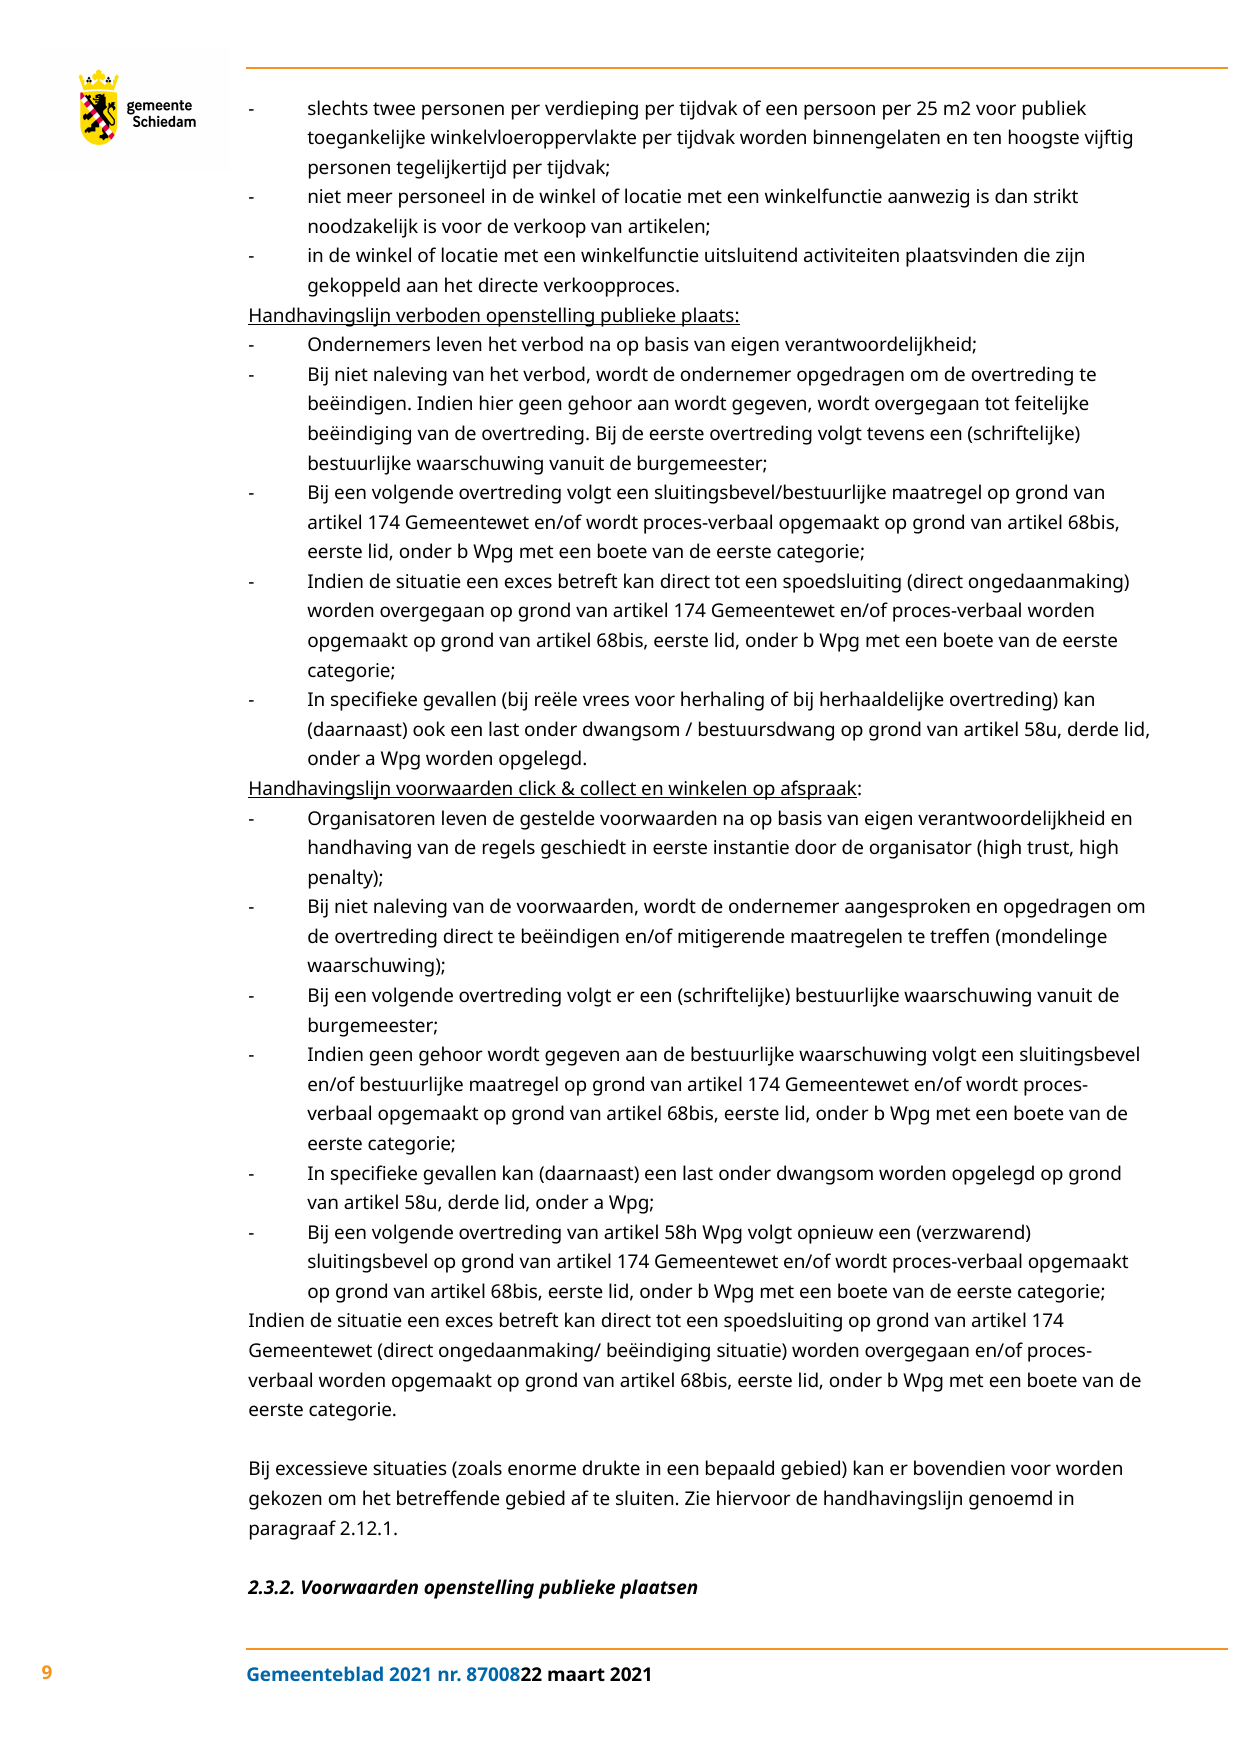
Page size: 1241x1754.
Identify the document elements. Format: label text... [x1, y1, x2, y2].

text Handhavingslijn voorwaarden click & collect en winkelen op afspraak: [248, 775, 1152, 801]
text Bij excessieve situaties (zoals enorme drukte in een bepaald gebied) kan er bovendien voor worden gekozen om het betreffende gebied af te sluiten. Zie hiervoor de handhavingslijn genoemd in paragraaf 2.12.1. [248, 1456, 1152, 1541]
list Organisatoren leven de gestelde voorwaarden na op basis van eigen verantwoordelijkheid en handhaving van de regels geschiedt in eerste instantie door de organisator (high trust, high penalty); [248, 805, 1152, 890]
text Handhavingslijn verboden openstelling publieke plaats: [248, 302, 1152, 328]
list Ondernemers leven het verbod na op basis van eigen verantwoordelijkheid; [248, 331, 1152, 357]
list slechts twee personen per verdieping per tijdvak of een persoon per 25 m2 voor publiek toegankelijke winkelvloeroppervlakte per tijdvak worden binnengelaten en ten hoogste vijftig personen tegelijkertijd per tijdvak; [248, 95, 1152, 180]
list Bij niet naleving van het verbod, wordt de ondernemer opgedragen om de overtreding te beëindigen. Indien hier geen gehoor aan wordt gegeven, wordt overgegaan tot feitelijke beëindiging van de overtreding. Bij de eerste overtreding volgt tevens een (schriftelijke) bestuurlijke waarschuwing vanuit de burgemeester; [248, 361, 1152, 476]
list Indien geen gehoor wordt gegeven aan de bestuurlijke waarschuwing volgt een sluitingsbevel en/of bestuurlijke maatregel op grond van artikel 174 Gemeentewet en/of wordt proces-verbaal opgemaakt op grond van artikel 68bis, eerste lid, onder b Wpg met een boete van de eerste categorie; [248, 1041, 1152, 1156]
list Bij een volgende overtreding van artikel 58h Wpg volgt opnieuw een (verzwarend) sluitingsbevel op grond van artikel 174 Gemeentewet en/of wordt proces-verbaal opgemaakt op grond van artikel 68bis, eerste lid, onder b Wpg met een boete van de eerste categorie; [248, 1219, 1152, 1304]
list niet meer personeel in de winkel of locatie met een winkelfunctie aanwezig is dan strikt noodzakelijk is voor de verkoop van artikelen; [248, 183, 1152, 239]
text Indien de situatie een exces betreft kan direct tot een spoedsluiting op grond van artikel 174 Gemeentewet (direct ongedaanmaking/ beëindiging situatie) worden overgegaan en/of proces-verbaal worden opgemaakt op grond van artikel 68bis, eerste lid, onder b Wpg met een boete van de eerste categorie. [248, 1308, 1152, 1422]
list in de winkel of locatie met een winkelfunctie uitsluitend activiteiten plaatsvinden die zijn gekoppeld aan het directe verkoopproces. [248, 243, 1152, 298]
list Bij niet naleving van de voorwaarden, wordt de ondernemer aangesproken en opgedragen om de overtreding direct te beëindigen en/of mitigerende maatregelen te treffen (mondelinge waarschuwing); [248, 893, 1152, 978]
text 2.3.2. Voorwaarden openstelling publieke plaatsen [248, 1574, 1152, 1600]
list Indien de situatie een exces betreft kan direct tot een spoedsluiting (direct ongedaanmaking) worden overgegaan op grond van artikel 174 Gemeentewet en/of proces-verbaal worden opgemaakt op grond van artikel 68bis, eerste lid, onder b Wpg met een boete van de eerste categorie; [248, 568, 1152, 683]
list Bij een volgende overtreding volgt een sluitingsbevel/bestuurlijke maatregel op grond van artikel 174 Gemeentewet en/of wordt proces-verbaal opgemaakt op grond van artikel 68bis, eerste lid, onder b Wpg met een boete van de eerste categorie; [248, 479, 1152, 564]
list Bij een volgende overtreding volgt er een (schriftelijke) bestuurlijke waarschuwing vanuit de burgemeester; [248, 982, 1152, 1038]
list In specifieke gevallen kan (daarnaast) een last onder dwangsom worden opgelegd op grond van artikel 58u, derde lid, onder a Wpg; [248, 1160, 1152, 1215]
list In specifieke gevallen (bij reële vrees voor herhaling of bij herhaaldelijke overtreding) kan (daarnaast) ook een last onder dwangsom / bestuursdwang op grond van artikel 58u, derde lid, onder a Wpg worden opgelegd. [248, 686, 1152, 771]
picture [41, 47, 231, 172]
